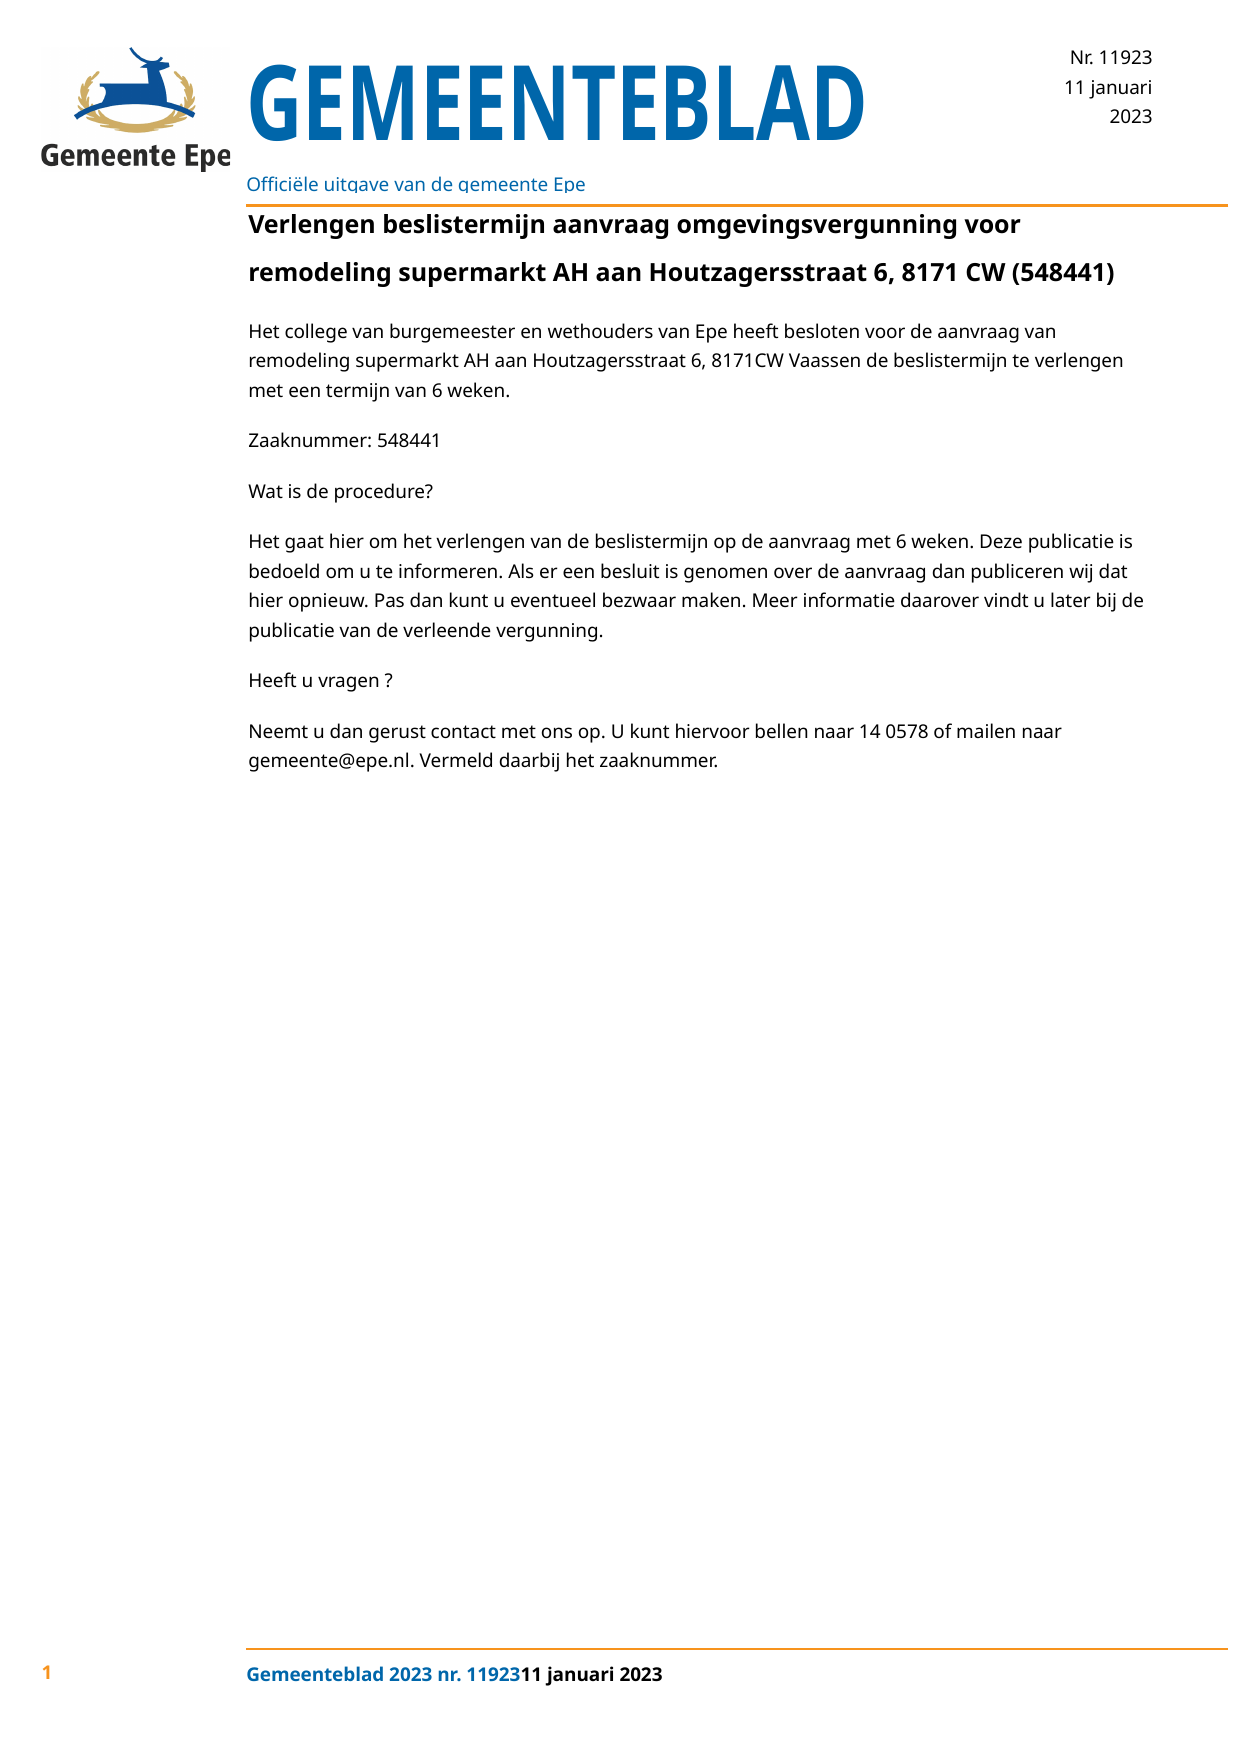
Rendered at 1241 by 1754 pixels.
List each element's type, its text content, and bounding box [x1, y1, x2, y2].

text Neemt u dan gerust contact met ons op. U kunt hiervoor bellen naar 14 0578 of mailen naar gemeente@epe.nl. Vermeld daarbij het zaaknummer. [248, 718, 1152, 773]
text Zaaknummer: 548441 [248, 427, 1152, 453]
text Het gaat hier om het verlengen van de beslistermijn op de aanvraag met 6 weken. Deze publicatie is bedoeld om u te informeren. Als er een besluit is genomen over de aanvraag dan publiceren wij dat hier opnieuw. Pas dan kunt u eventueel bezwaar maken. Meer informatie daarover vindt u later bij de publicatie van de verleende vergunning. [248, 528, 1152, 643]
text Wat is de procedure? [248, 478, 1152, 504]
text Het college van burgemeester en wethouders van Epe heeft besloten voor de aanvraag van remodeling supermarkt AH aan Houtzagersstraat 6, 8171CW Vaassen de beslistermijn te verlengen met een termijn van 6 weken. [248, 318, 1152, 403]
text Verlengen beslistermijn aanvraag omgevingsvergunning voor remodeling supermarkt AH aan Houtzagersstraat 6, 8171 CW (548441) [248, 207, 1152, 288]
text Heeft u vragen ? [248, 667, 1152, 693]
picture [41, 47, 231, 172]
